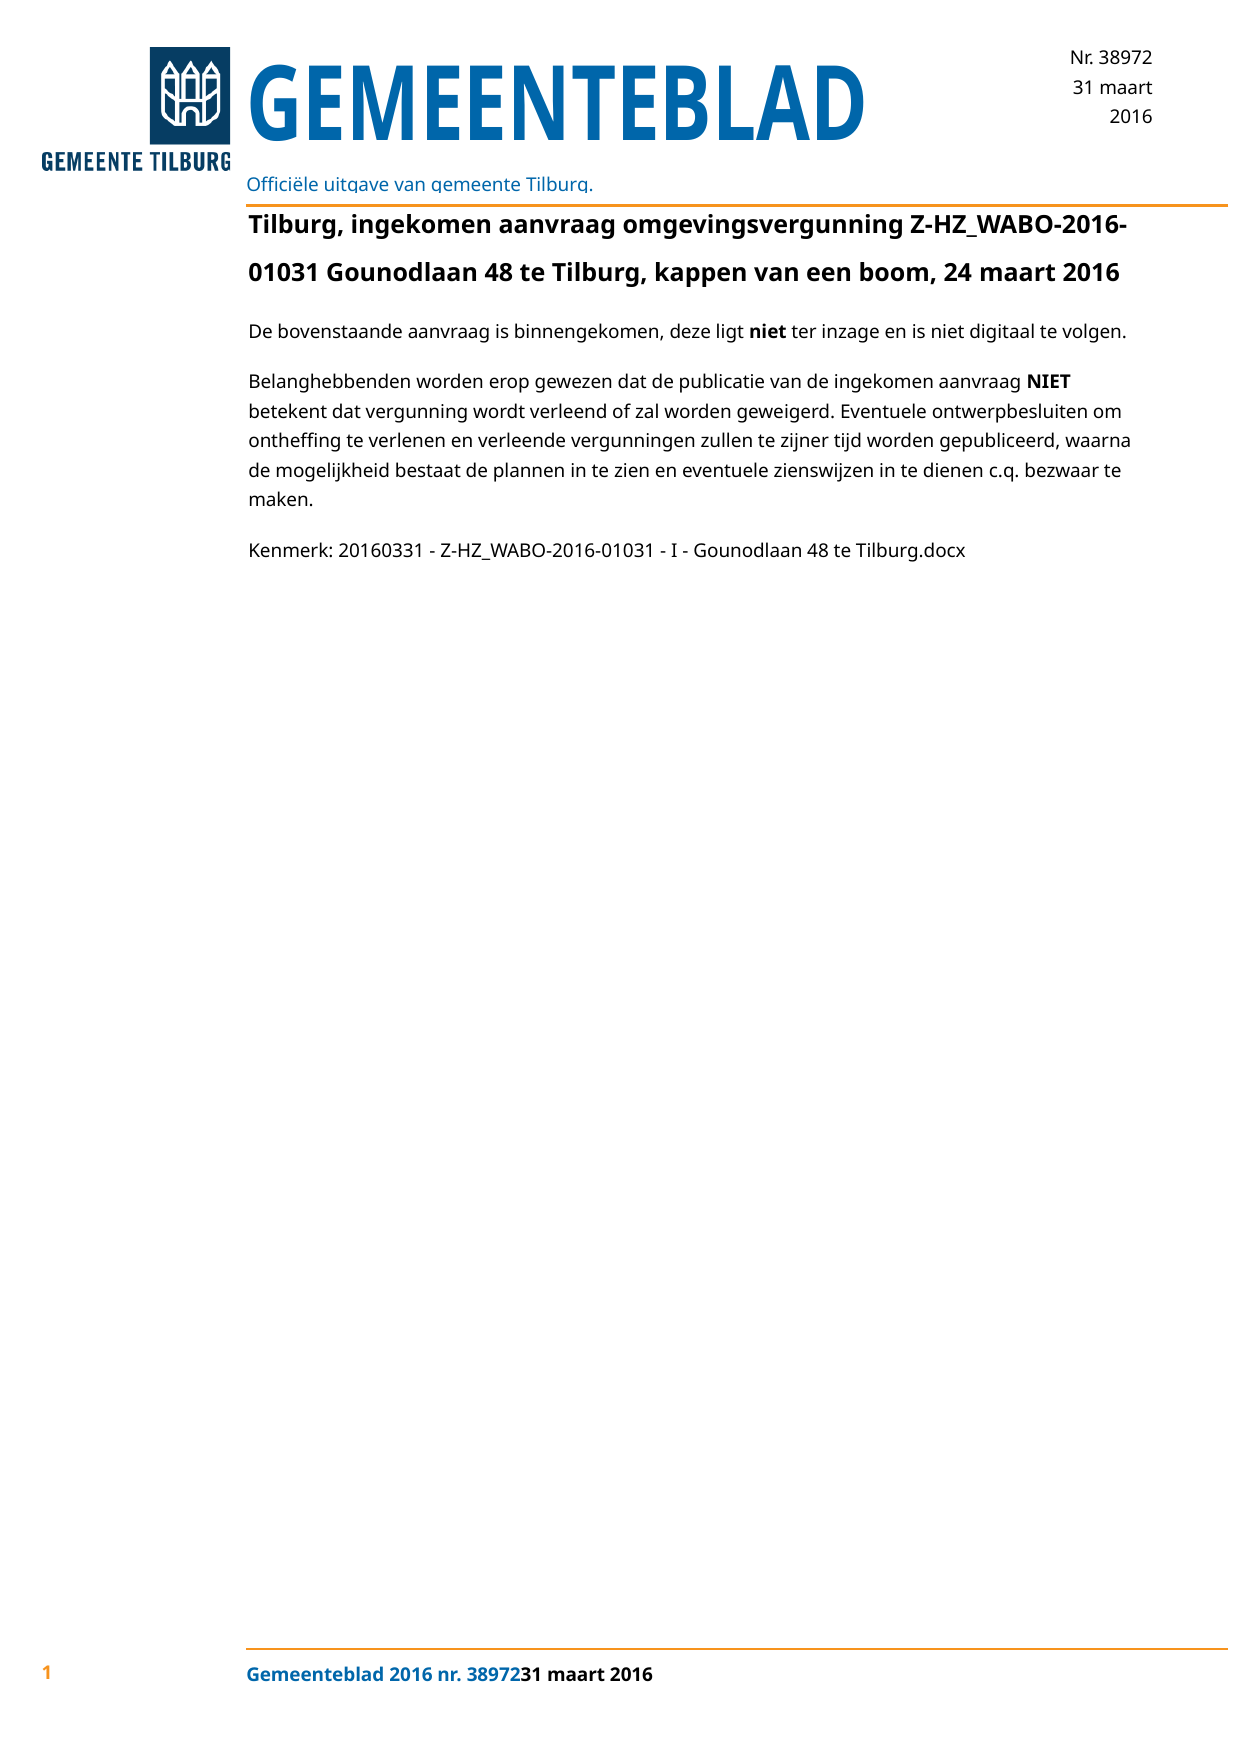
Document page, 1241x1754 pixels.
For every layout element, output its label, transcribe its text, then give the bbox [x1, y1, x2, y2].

text Tilburg, ingekomen aanvraag omgevingsvergunning Z-HZ_WABO-2016-01031 Gounodlaan 48 te Tilburg, kappen van een boom, 24 maart 2016 [248, 207, 1152, 288]
text Belanghebbenden worden erop gewezen dat de publicatie van de ingekomen aanvraag NIET betekent dat vergunning wordt verleend of zal worden geweigerd. Eventuele ontwerpbesluiten om ontheffing te verlenen en verleende vergunningen zullen te zijner tijd worden gepubliceerd, waarna de mogelijkheid bestaat de plannen in te zien en eventuele zienswijzen in te dienen c.q. bezwaar te maken. [248, 368, 1152, 512]
text Kenmerk: 20160331 - Z-HZ_WABO-2016-01031 - I - Gounodlaan 48 te Tilburg.docx [248, 537, 1152, 563]
text De bovenstaande aanvraag is binnengekomen, deze ligt niet ter inzage en is niet digitaal te volgen. [248, 318, 1152, 344]
picture [41, 47, 231, 172]
